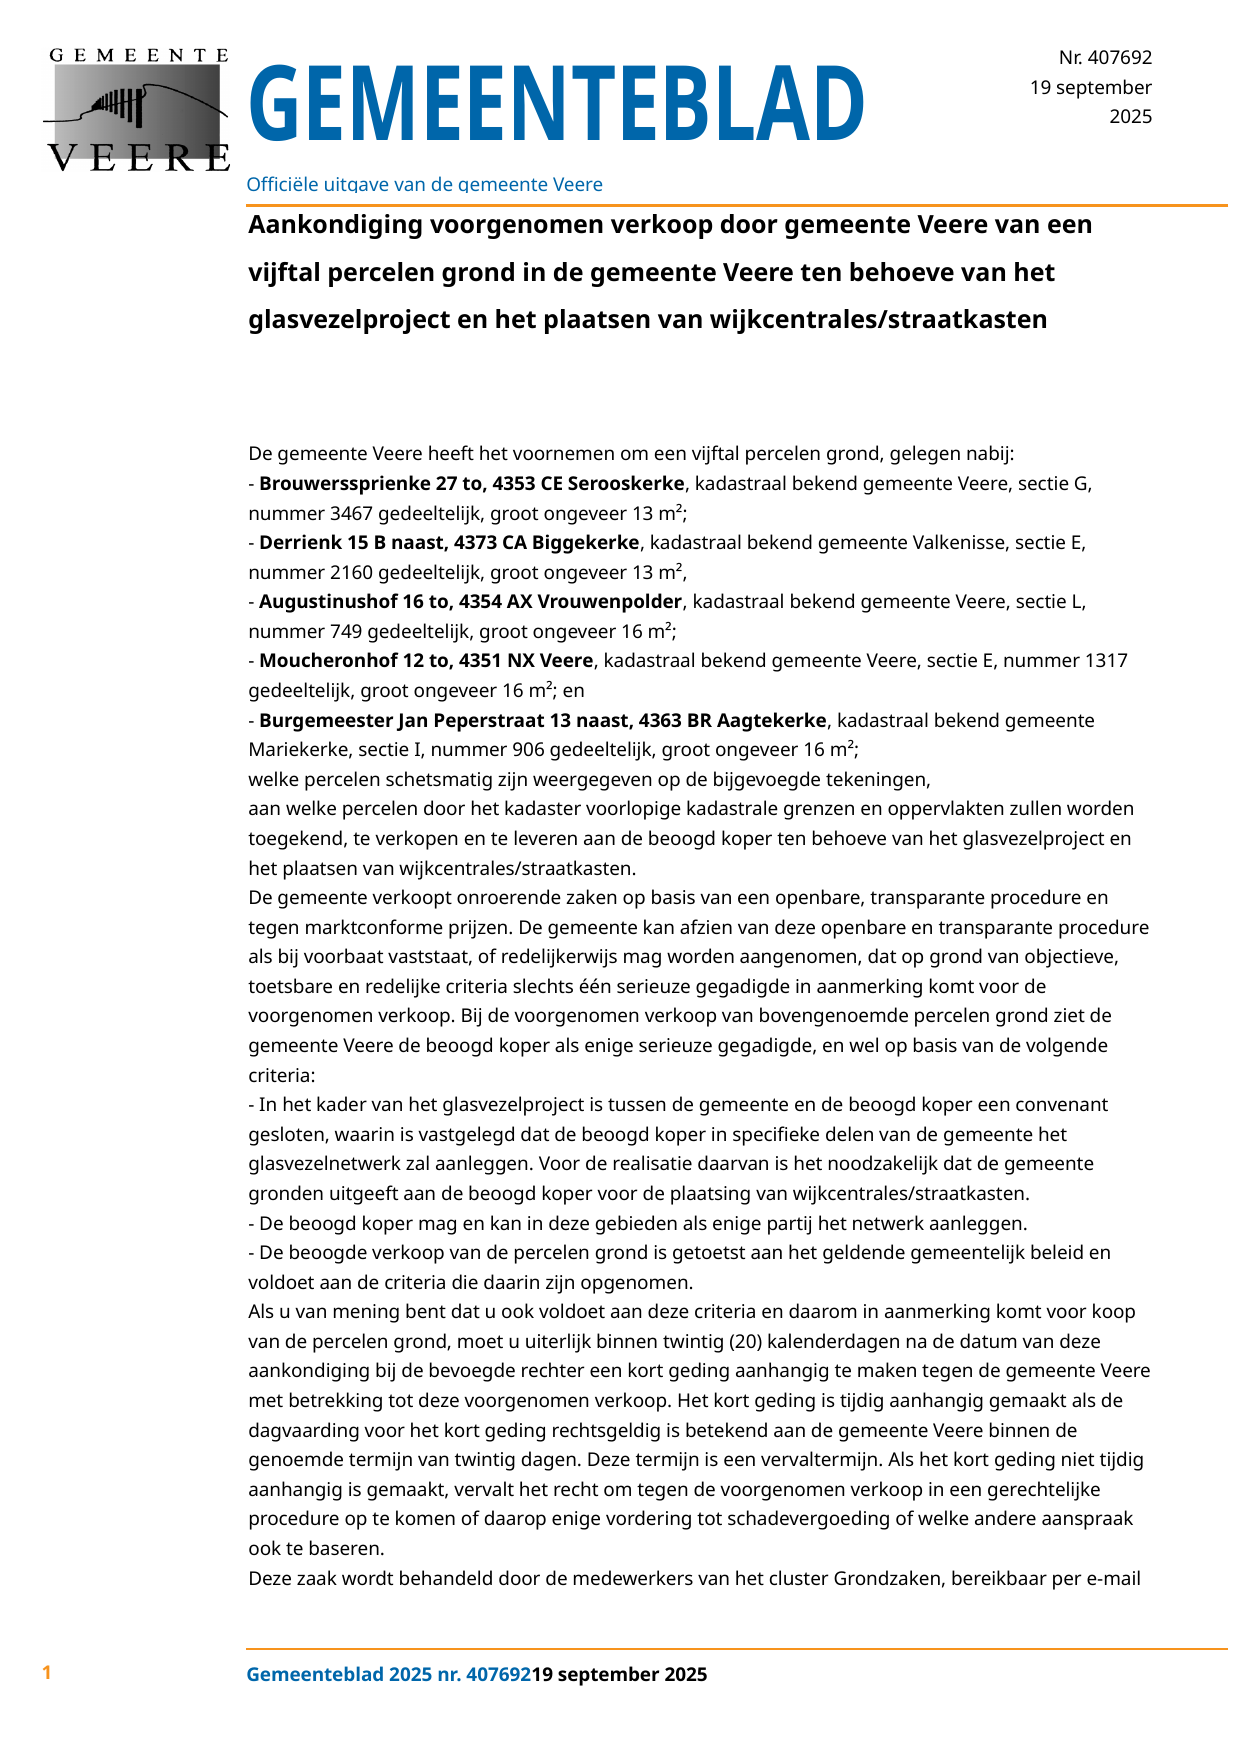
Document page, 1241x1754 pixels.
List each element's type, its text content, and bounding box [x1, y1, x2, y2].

text De gemeente Veere heeft het voornemen om een vijftal percelen grond, gelegen nabij: [248, 441, 1152, 466]
text - De beoogd koper mag en kan in deze gebieden als enige partij het netwerk aanleggen. [248, 1210, 1152, 1235]
text De gemeente verkoopt onroerende zaken op basis van een openbare, transparante procedure en tegen marktconforme prijzen. De gemeente kan afzien van deze openbare en transparante procedure als bij voorbaat vaststaat, of redelijkerwijs mag worden aangenomen, dat op grond van objectieve, toetsbare en redelijke criteria slechts één serieuze gegadigde in aanmerking komt voor de voorgenomen verkoop. Bij de voorgenomen verkoop van bovengenoemde percelen grond ziet de gemeente Veere de beoogd koper als enige serieuze gegadigde, en wel op basis van de volgende criteria: [248, 884, 1152, 1087]
text welke percelen schetsmatig zijn weergegeven op de bijgevoegde tekeningen, [248, 766, 1152, 792]
text - Brouwerssprienke 27 to, 4353 CE Serooskerke, kadastraal bekend gemeente Veere, sectie G, nummer 3467 gedeeltelijk, groot ongeveer 13 m²; [248, 470, 1152, 525]
picture [41, 47, 231, 172]
text - De beoogde verkoop van de percelen grond is getoetst aan het geldende gemeentelijk beleid en voldoet aan de criteria die daarin zijn opgenomen. [248, 1239, 1152, 1294]
text - Burgemeester Jan Peperstraat 13 naast, 4363 BR Aagtekerke, kadastraal bekend gemeente Mariekerke, sectie I, nummer 906 gedeeltelijk, groot ongeveer 16 m²; [248, 707, 1152, 762]
text - In het kader van het glasvezelproject is tussen de gemeente en de beoogd koper een convenant gesloten, waarin is vastgelegd dat de beoogd koper in specifieke delen van de gemeente het glasvezelnetwerk zal aanleggen. Voor de realisatie daarvan is het noodzakelijk dat de gemeente gronden uitgeeft aan de beoogd koper voor de plaatsing van wijkcentrales/straatkasten. [248, 1091, 1152, 1206]
text - Augustinushof 16 to, 4354 AX Vrouwenpolder, kadastraal bekend gemeente Veere, sectie L, nummer 749 gedeeltelijk, groot ongeveer 16 m²; [248, 588, 1152, 644]
text aan welke percelen door het kadaster voorlopige kadastrale grenzen en oppervlakten zullen worden toegekend, te verkopen en te leveren aan de beoogd koper ten behoeve van het glasvezelproject en het plaatsen van wijkcentrales/straatkasten. [248, 796, 1152, 880]
text - Moucheronhof 12 to, 4351 NX Veere, kadastraal bekend gemeente Veere, sectie E, nummer 1317 gedeeltelijk, groot ongeveer 16 m²; en [248, 648, 1152, 703]
text Deze zaak wordt behandeld door de medewerkers van het cluster Grondzaken, bereikbaar per e-mail [248, 1565, 1152, 1590]
text Als u van mening bent dat u ook voldoet aan deze criteria en daarom in aanmerking komt voor koop van de percelen grond, moet u uiterlijk binnen twintig (20) kalenderdagen na de datum van deze aankondiging bij de bevoegde rechter een kort geding aanhangig te maken tegen de gemeente Veere met betrekking tot deze voorgenomen verkoop. Het kort geding is tijdig aanhangig gemaakt als de dagvaarding voor het kort geding rechtsgeldig is betekend aan de gemeente Veere binnen de genoemde termijn van twintig dagen. Deze termijn is een vervaltermijn. Als het kort geding niet tijdig aanhangig is gemaakt, vervalt het recht om tegen de voorgenomen verkoop in een gerechtelijke procedure op te komen of daarop enige vordering tot schadevergoeding of welke andere aanspraak ook te baseren. [248, 1298, 1152, 1561]
text Aankondiging voorgenomen verkoop door gemeente Veere van een vijftal percelen grond in de gemeente Veere ten behoeve van het glasvezelproject en het plaatsen van wijkcentrales/straatkasten [248, 207, 1152, 336]
text - Derrienk 15 B naast, 4373 CA Biggekerke, kadastraal bekend gemeente Valkenisse, sectie E, nummer 2160 gedeeltelijk, groot ongeveer 13 m², [248, 529, 1152, 584]
